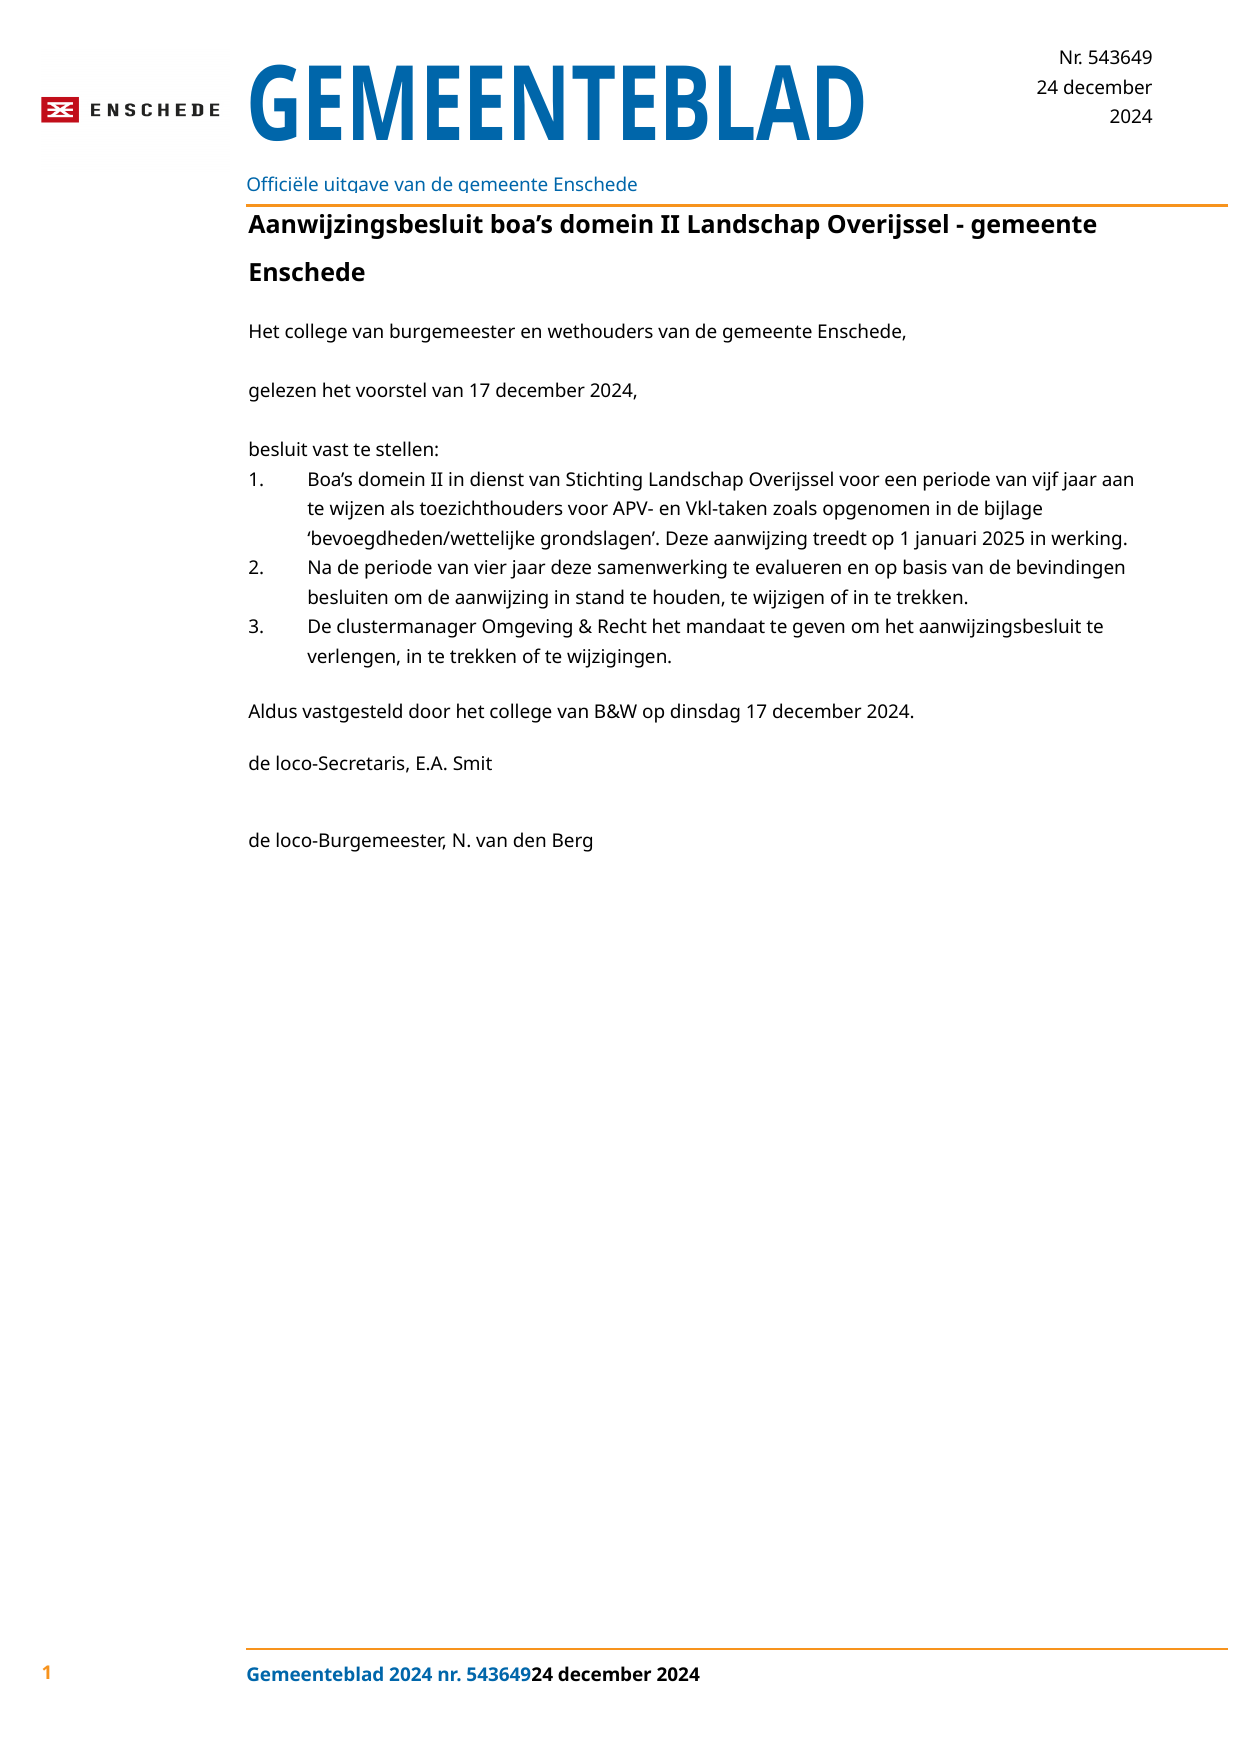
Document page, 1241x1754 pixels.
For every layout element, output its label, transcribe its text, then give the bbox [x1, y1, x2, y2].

text besluit vast te stellen: [248, 436, 1152, 462]
text de loco-Burgemeester, N. van den Berg [248, 827, 1152, 853]
text de loco-Secretaris, E.A. Smit [248, 750, 1152, 776]
list Na de periode van vier jaar deze samenwerking te evalueren en op basis van de bevindingen besluiten om de aanwijzing in stand te houden, te wijzigen of in te trekken. [248, 554, 1152, 610]
text Aldus vastgesteld door het college van B&W op dinsdag 17 december 2024. [248, 699, 1152, 724]
list De clustermanager Omgeving & Recht het mandaat te geven om het aanwijzingsbesluit te verlengen, in te trekken of te wijzigingen. [248, 614, 1152, 669]
text Het college van burgemeester en wethouders van de gemeente Enschede, [248, 318, 1152, 344]
picture [41, 47, 231, 172]
text Aanwijzingsbesluit boa’s domein II Landschap Overijssel - gemeente Enschede [248, 207, 1152, 288]
list Boa’s domein II in dienst van Stichting Landschap Overijssel voor een periode van vijf jaar aan te wijzen als toezichthouders voor APV- en Vkl-taken zoals opgenomen in de bijlage ‘bevoegdheden/wettelijke grondslagen’. Deze aanwijzing treedt op 1 januari 2025 in werking. [248, 466, 1152, 551]
text gelezen het voorstel van 17 december 2024, [248, 377, 1152, 403]
